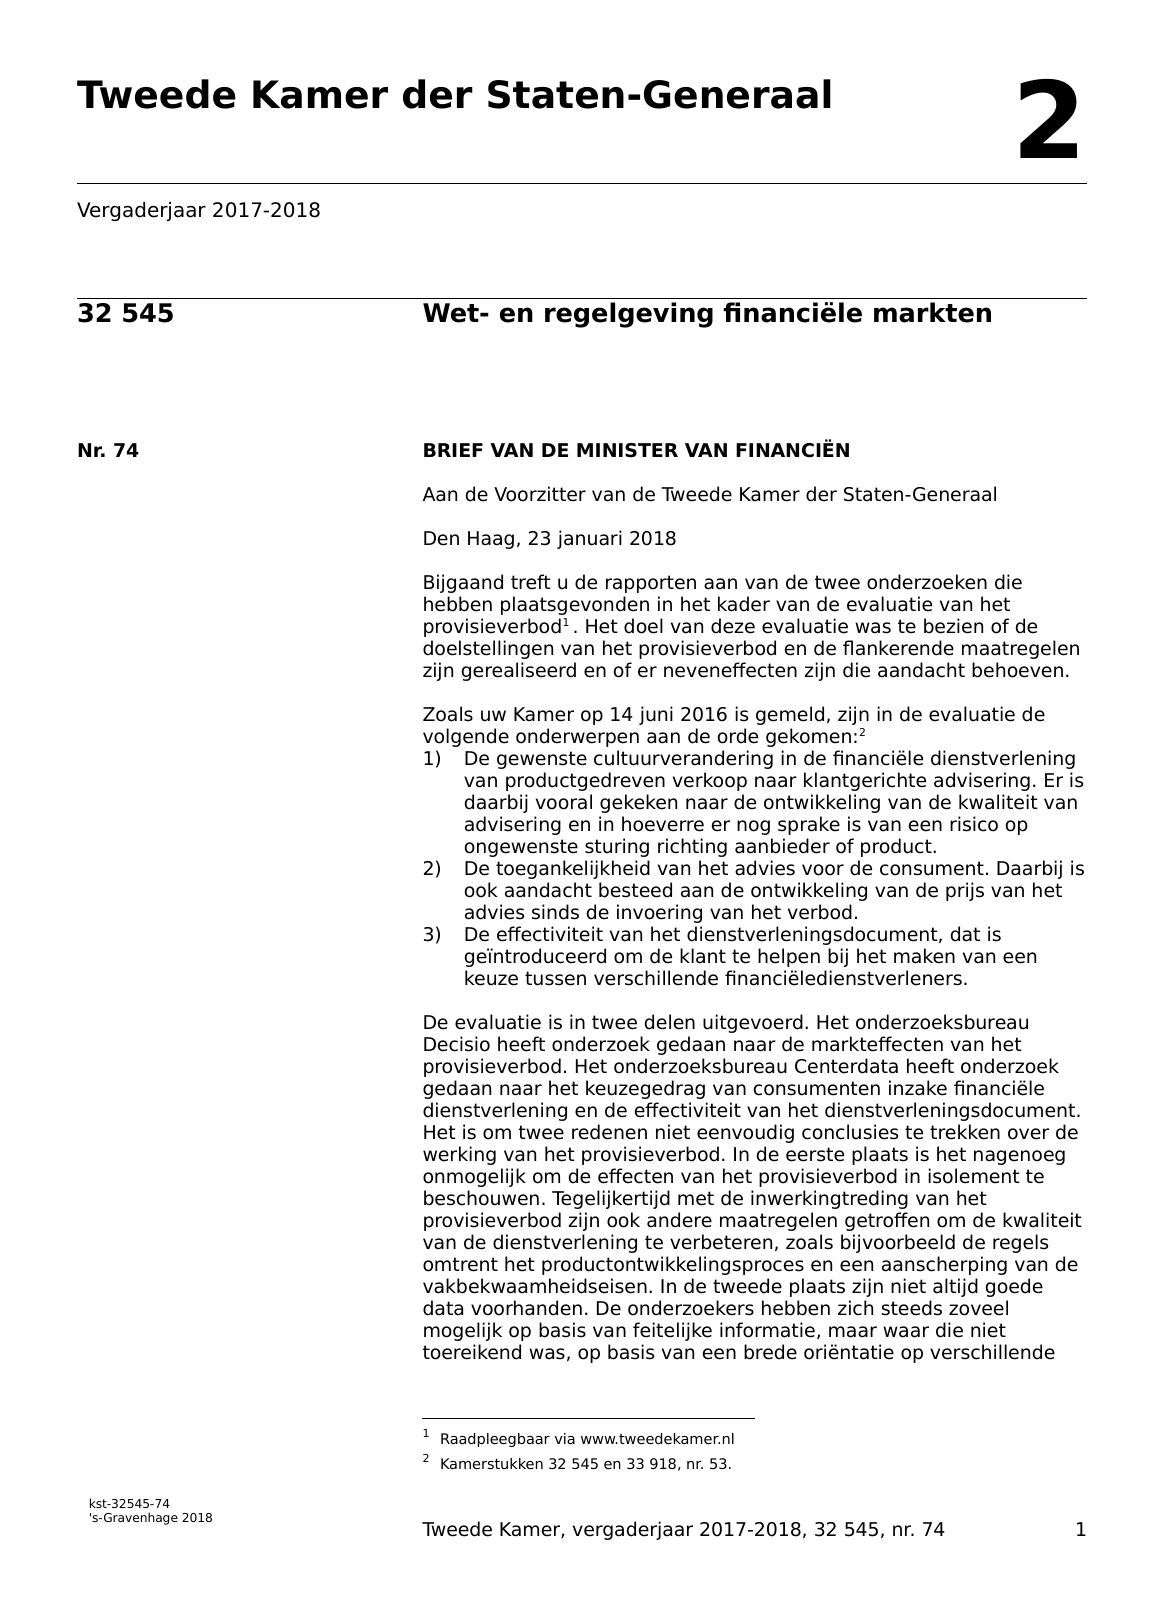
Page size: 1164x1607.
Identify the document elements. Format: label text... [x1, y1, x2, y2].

text Kamerstukken 32 545 en 33 918, nr. 53. [422, 1452, 1087, 1474]
text Den Haag, 23 januari 2018 [422, 528, 1087, 550]
text Zoals uw Kamer op 14 juni 2016 is gemeld, zijn in de evaluatie de volgende onderwerpen aan de orde gekomen: [422, 704, 1087, 748]
table_cell Vergaderjaar 2017-2018 [77, 184, 1087, 298]
text Raadpleegbaar via www.tweedekamer.nl [422, 1427, 1087, 1449]
table_header 2 [886, 59, 1087, 183]
text 1) De gewenste cultuurverandering in de financiële dienstverlening van productgedreven verkoop naar klantgerichte advisering. Er is daarbij vooral gekeken naar de ontwikkeling van de kwaliteit van advisering en in hoeverre er nog sprake is van een risico op ongewenste sturing richting aanbieder of product. [422, 748, 1087, 858]
subtitle Nr. 74 BRIEF VAN DE MINISTER VAN FINANCIËN [77, 440, 1087, 462]
text kst-32545-74 [88, 1497, 323, 1511]
text Aan de Voorzitter van de Tweede Kamer der Staten-Generaal [422, 484, 1087, 506]
table_header Tweede Kamer der Staten-Generaal [77, 59, 886, 183]
subtitle 32 545 Wet- en regelgeving financiële markten [77, 299, 1087, 329]
text 2) De toegankelijkheid van het advies voor de consument. Daarbij is ook aandacht besteed aan de ontwikkeling van de prijs van het advies sinds de invoering van het verbod. [422, 858, 1087, 924]
text Bijgaand treft u de rapporten aan van de twee onderzoeken die hebben plaatsgevonden in het kader van de evaluatie van het provisieverbod. Het doel van deze evaluatie was te bezien of de doelstellingen van het provisieverbod en de flankerende maatregelen zijn gerealiseerd en of er neveneffecten zijn die aandacht behoeven. [422, 572, 1087, 682]
text 's-Gravenhage 2018 [88, 1511, 323, 1525]
text De evaluatie is in twee delen uitgevoerd. Het onderzoeksbureau Decisio heeft onderzoek gedaan naar de markteffecten van het provisieverbod. Het onderzoeksbureau Centerdata heeft onderzoek gedaan naar het keuzegedrag van consumenten inzake financiële dienstverlening en de effectiviteit van het dienstverleningsdocument. Het is om twee redenen niet eenvoudig conclusies te trekken over de werking van het provisieverbod. In de eerste plaats is het nagenoeg onmogelijk om de effecten van het provisieverbod in isolement te beschouwen. Tegelijkertijd met de inwerkingtreding van het provisieverbod zijn ook andere maatregelen getroffen om de kwaliteit van de dienstverlening te verbeteren, zoals bijvoorbeeld de regels omtrent het productontwikkelingsproces en een aanscherping van de vakbekwaamheidseisen. In de tweede plaats zijn niet altijd goede data voorhanden. De onderzoekers hebben zich steeds zoveel mogelijk op basis van feitelijke informatie, maar waar die niet toereikend was, op basis van een brede oriëntatie op verschillende [422, 1012, 1087, 1364]
text 3) De effectiviteit van het dienstverleningsdocument, dat is geïntroduceerd om de klant te helpen bij het maken van een keuze tussen verschillende financiëledienstverleners. [422, 924, 1087, 990]
